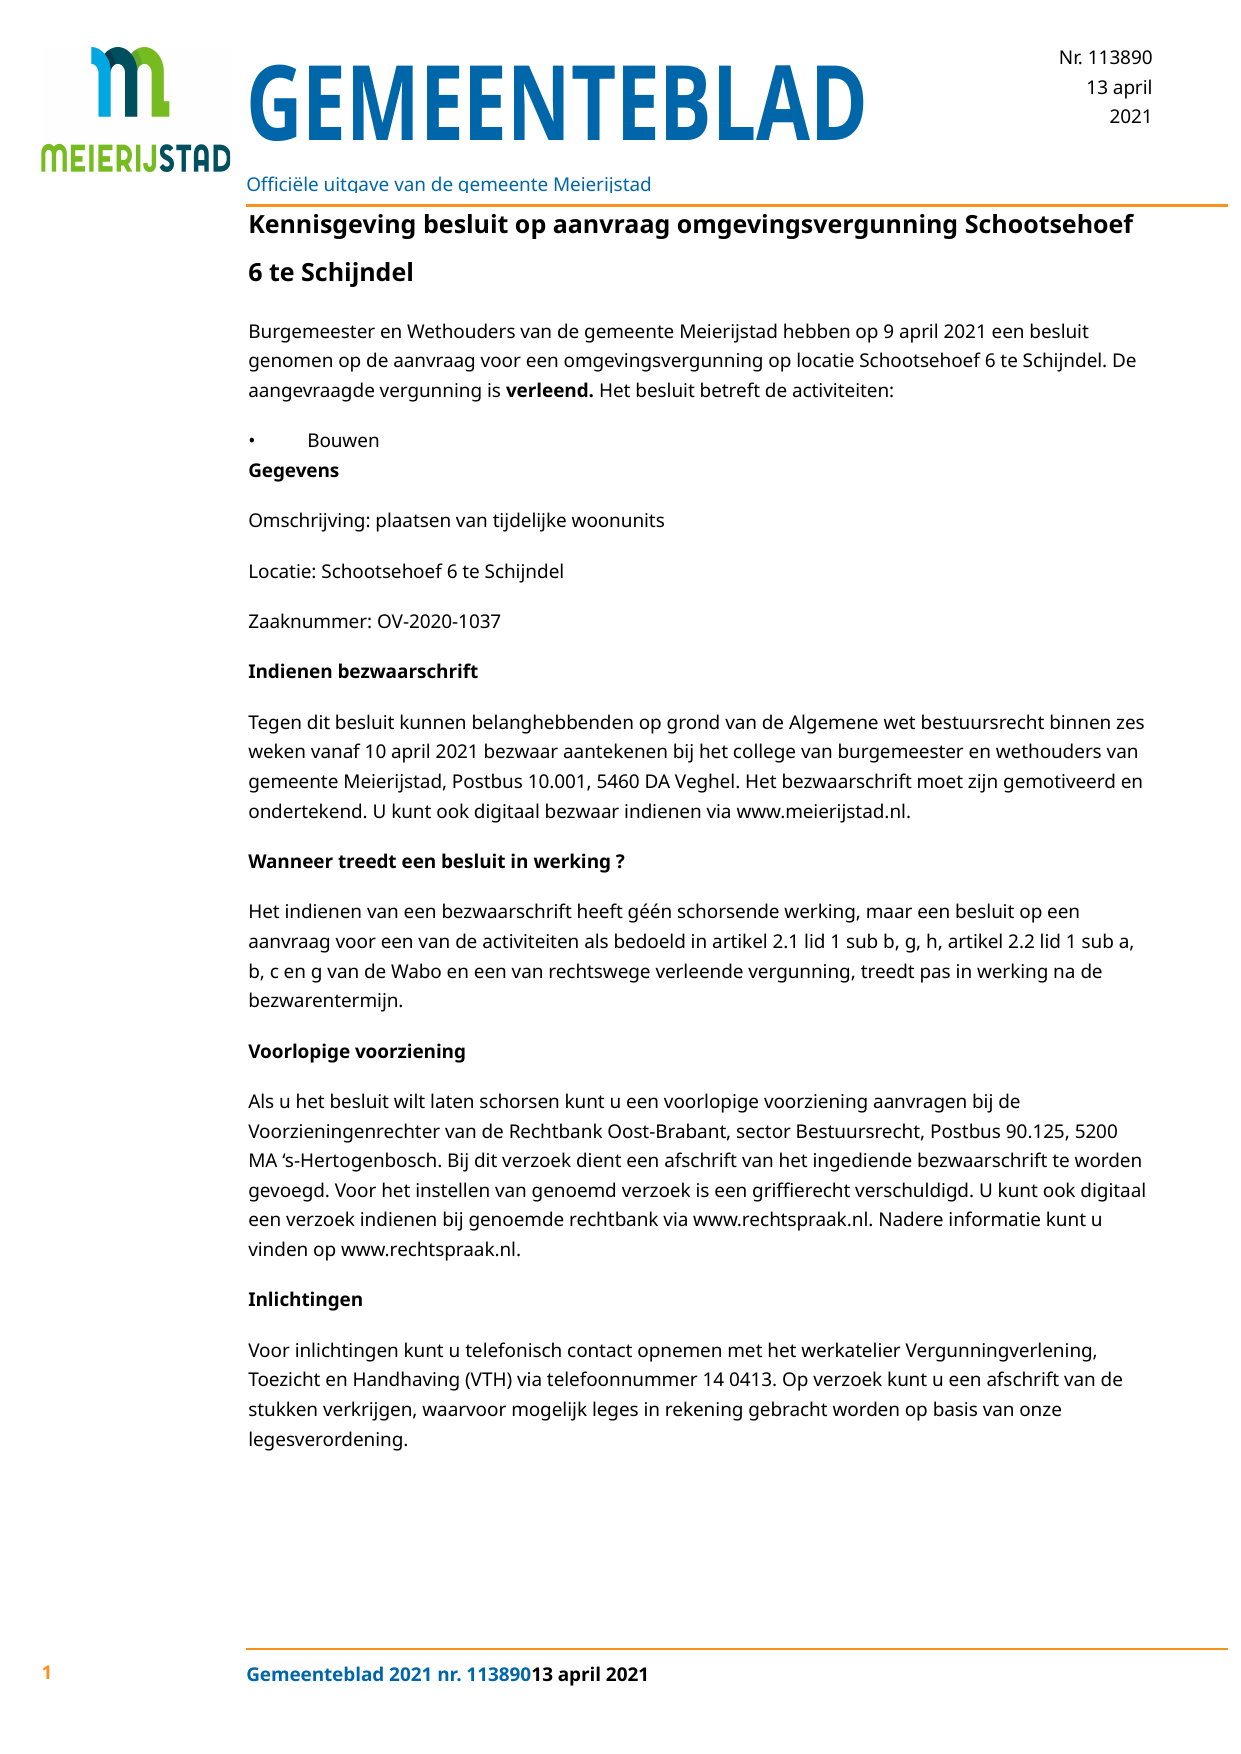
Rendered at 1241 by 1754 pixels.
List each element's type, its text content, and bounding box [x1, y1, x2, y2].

text Gegevens [248, 457, 1152, 483]
text Voorlopige voorziening [248, 1038, 1152, 1064]
text Wanneer treedt een besluit in werking ? [248, 848, 1152, 874]
text Indienen bezwaarschrift [248, 659, 1152, 684]
text Locatie: Schootsehoef 6 te Schijndel [248, 558, 1152, 584]
text Als u het besluit wilt laten schorsen kunt u een voorlopige voorziening aanvragen bij de Voorzieningenrechter van de Rechtbank Oost-Brabant, sector Bestuursrecht, Postbus 90.125, 5200 MA ‘s-Hertogenbosch. Bij dit verzoek dient een afschrift van het ingediende bezwaarschrift te worden gevoegd. Voor het instellen van genoemd verzoek is een griffierecht verschuldigd. U kunt ook digitaal een verzoek indienen bij genoemde rechtbank via www.rechtspraak.nl. Nadere informatie kunt u vinden op www.rechtspraak.nl. [248, 1088, 1152, 1262]
text Kennisgeving besluit op aanvraag omgevingsvergunning Schootsehoef 6 te Schijndel [248, 207, 1152, 288]
text Voor inlichtingen kunt u telefonisch contact opnemen met het werkatelier Vergunningverlening, Toezicht en Handhaving (VTH) via telefoonnummer 14 0413. Op verzoek kunt u een afschrift van de stukken verkrijgen, waarvoor mogelijk leges in rekening gebracht worden op basis van onze legesverordening. [248, 1337, 1152, 1452]
text Burgemeester en Wethouders van de gemeente Meierijstad hebben op 9 april 2021 een besluit genomen op de aanvraag voor een omgevingsvergunning op locatie Schootsehoef 6 te Schijndel. De aangevraagde vergunning is verleend. Het besluit betreft de activiteiten: [248, 318, 1152, 403]
list Bouwen [248, 427, 1152, 453]
text Tegen dit besluit kunnen belanghebbenden op grond van de Algemene wet bestuursrecht binnen zes weken vanaf 10 april 2021 bezwaar aantekenen bij het college van burgemeester en wethouders van gemeente Meierijstad, Postbus 10.001, 5460 DA Veghel. Het bezwaarschrift moet zijn gemotiveerd en ondertekend. U kunt ook digitaal bezwaar indienen via www.meierijstad.nl. [248, 709, 1152, 824]
picture [41, 47, 231, 172]
text Omschrijving: plaatsen van tijdelijke woonunits [248, 507, 1152, 533]
text Inlichtingen [248, 1287, 1152, 1312]
text Het indienen van een bezwaarschrift heeft géén schorsende werking, maar een besluit op een aanvraag voor een van de activiteiten als bedoeld in artikel 2.1 lid 1 sub b, g, h, artikel 2.2 lid 1 sub a, b, c en g van de Wabo en een van rechtswege verleende vergunning, treedt pas in werking na de bezwarentermijn. [248, 899, 1152, 1013]
text Zaaknummer: OV-2020-1037 [248, 608, 1152, 634]
